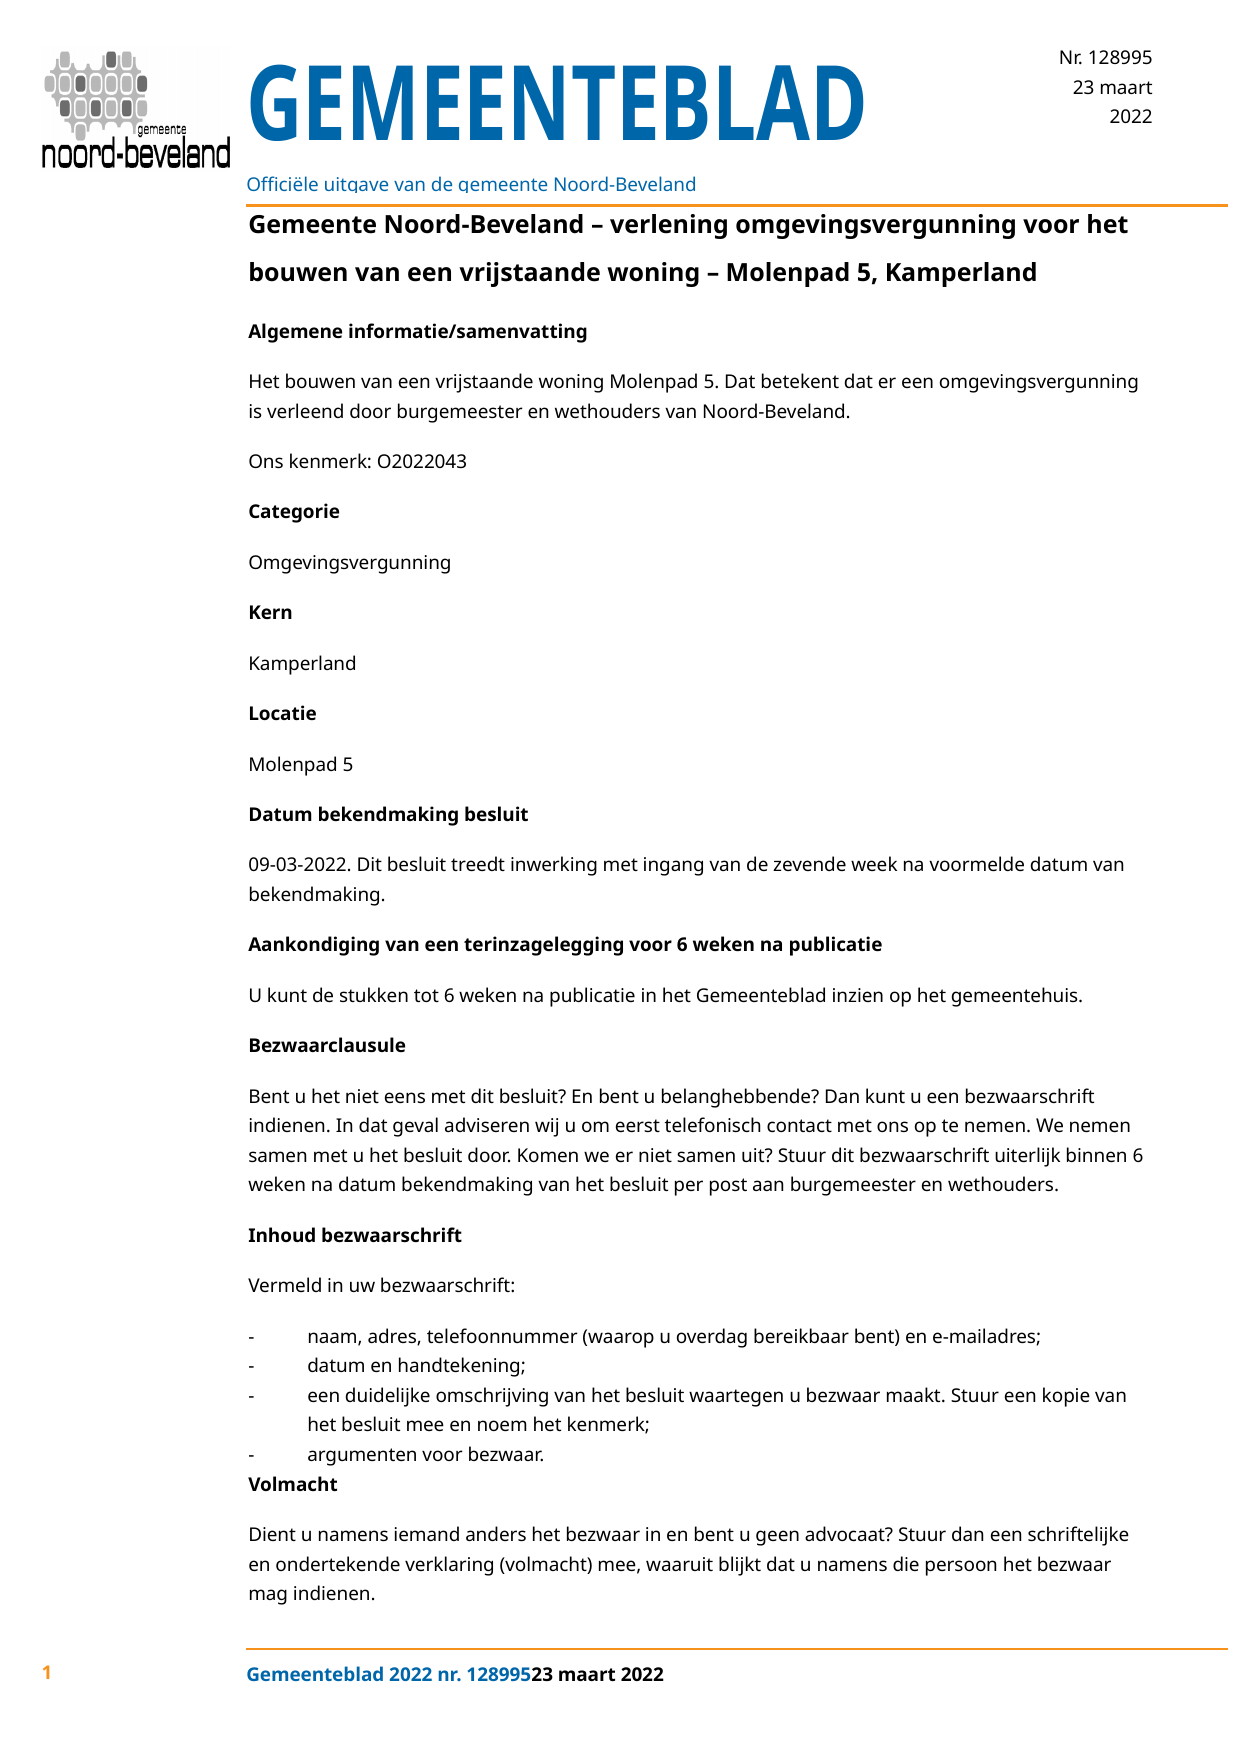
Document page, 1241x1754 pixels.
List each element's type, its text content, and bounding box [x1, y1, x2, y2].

text Algemene informatie/samenvatting [248, 318, 1152, 344]
text Datum bekendmaking besluit [248, 801, 1152, 827]
text Bent u het niet eens met dit besluit? En bent u belanghebbende? Dan kunt u een bezwaarschrift indienen. In dat geval adviseren wij u om eerst telefonisch contact met ons op te nemen. We nemen samen met u het besluit door. Komen we er niet samen uit? Stuur dit bezwaarschrift uiterlijk binnen 6 weken na datum bekendmaking van het besluit per post aan burgemeester en wethouders. [248, 1083, 1152, 1197]
text Aankondiging van een terinzagelegging voor 6 weken na publicatie [248, 932, 1152, 957]
list naam, adres, telefoonnummer (waarop u overdag bereikbaar bent) en e-mailadres; [248, 1323, 1152, 1349]
picture [41, 47, 231, 172]
text U kunt de stukken tot 6 weken na publicatie in het Gemeenteblad inzien op het gemeentehuis. [248, 982, 1152, 1008]
text Inhoud bezwaarschrift [248, 1222, 1152, 1248]
text Categorie [248, 499, 1152, 524]
text Bezwaarclausule [248, 1032, 1152, 1058]
text Molenpad 5 [248, 751, 1152, 777]
text Locatie [248, 700, 1152, 726]
text 09-03-2022. Dit besluit treedt inwerking met ingang van de zevende week na voormelde datum van bekendmaking. [248, 852, 1152, 907]
text Omgevingsvergunning [248, 549, 1152, 575]
text Kern [248, 599, 1152, 625]
list een duidelijke omschrijving van het besluit waartegen u bezwaar maakt. Stuur een kopie van het besluit mee en noem het kenmerk; [248, 1382, 1152, 1437]
text Ons kenmerk: O2022043 [248, 448, 1152, 474]
list datum en handtekening; [248, 1352, 1152, 1378]
text Gemeente Noord-Beveland – verlening omgevingsvergunning voor het bouwen van een vrijstaande woning – Molenpad 5, Kamperland [248, 207, 1152, 288]
text Volmacht [248, 1471, 1152, 1497]
text Dient u namens iemand anders het bezwaar in en bent u geen advocaat? Stuur dan een schriftelijke en ondertekende verklaring (volmacht) mee, waaruit blijkt dat u namens die persoon het bezwaar mag indienen. [248, 1521, 1152, 1606]
text Het bouwen van een vrijstaande woning Molenpad 5. Dat betekent dat er een omgevingsvergunning is verleend door burgemeester en wethouders van Noord-Beveland. [248, 368, 1152, 424]
list argumenten voor bezwaar. [248, 1441, 1152, 1467]
text Vermeld in uw bezwaarschrift: [248, 1272, 1152, 1298]
text Kamperland [248, 650, 1152, 676]
